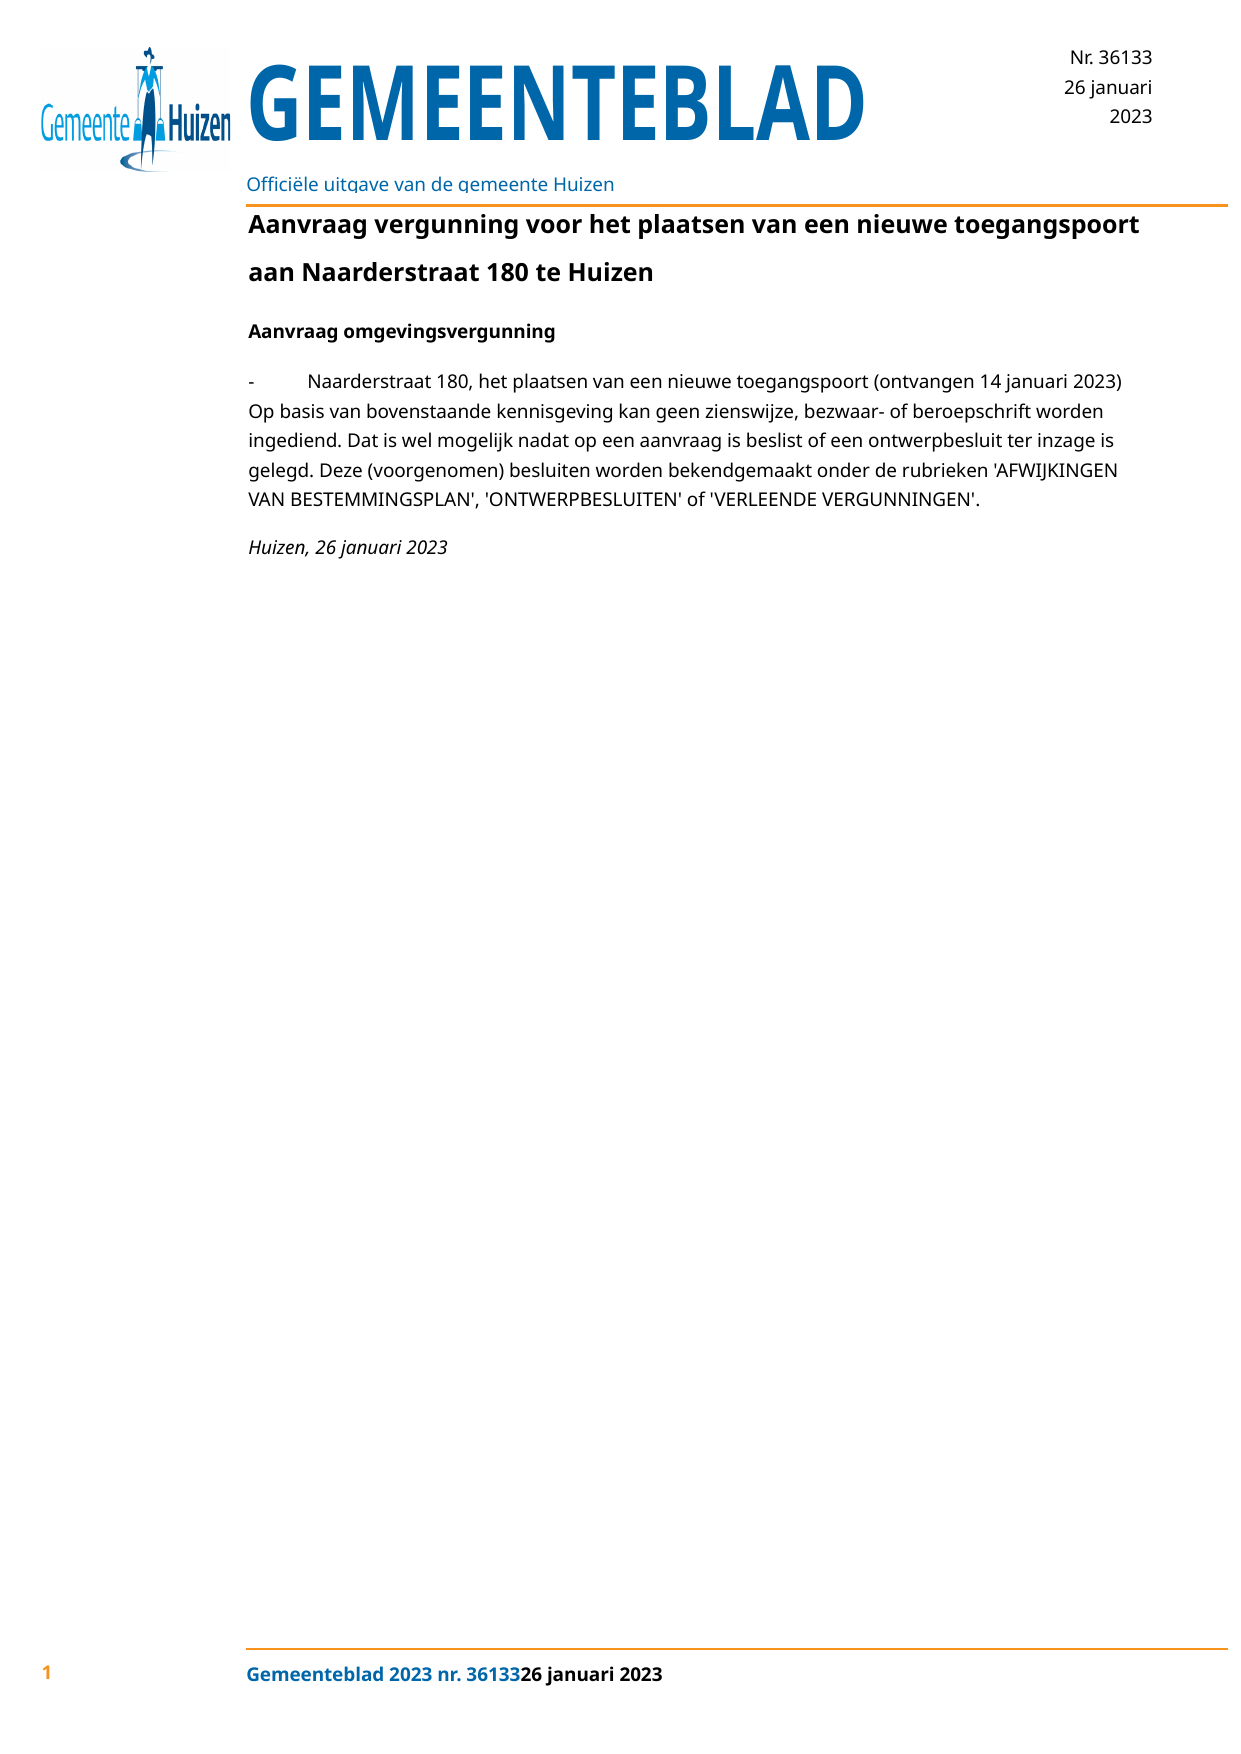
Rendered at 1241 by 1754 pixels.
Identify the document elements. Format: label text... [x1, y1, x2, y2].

picture [41, 47, 231, 172]
list Naarderstraat 180, het plaatsen van een nieuwe toegangspoort (ontvangen 14 januari 2023) [248, 368, 1152, 394]
text Op basis van bovenstaande kennisgeving kan geen zienswijze, bezwaar- of beroepschrift worden ingediend. Dat is wel mogelijk nadat op een aanvraag is beslist of een ontwerpbesluit ter inzage is gelegd. Deze (voorgenomen) besluiten worden bekendgemaakt onder de rubrieken 'AFWIJKINGEN VAN BESTEMMINGSPLAN', 'ONTWERPBESLUITEN' of 'VERLEENDE VERGUNNINGEN'. [248, 398, 1152, 512]
text Huizen, 26 januari 2023 [248, 534, 1152, 560]
text Aanvraag vergunning voor het plaatsen van een nieuwe toegangspoort aan Naarderstraat 180 te Huizen [248, 207, 1152, 288]
text Aanvraag omgevingsvergunning [248, 318, 1152, 344]
